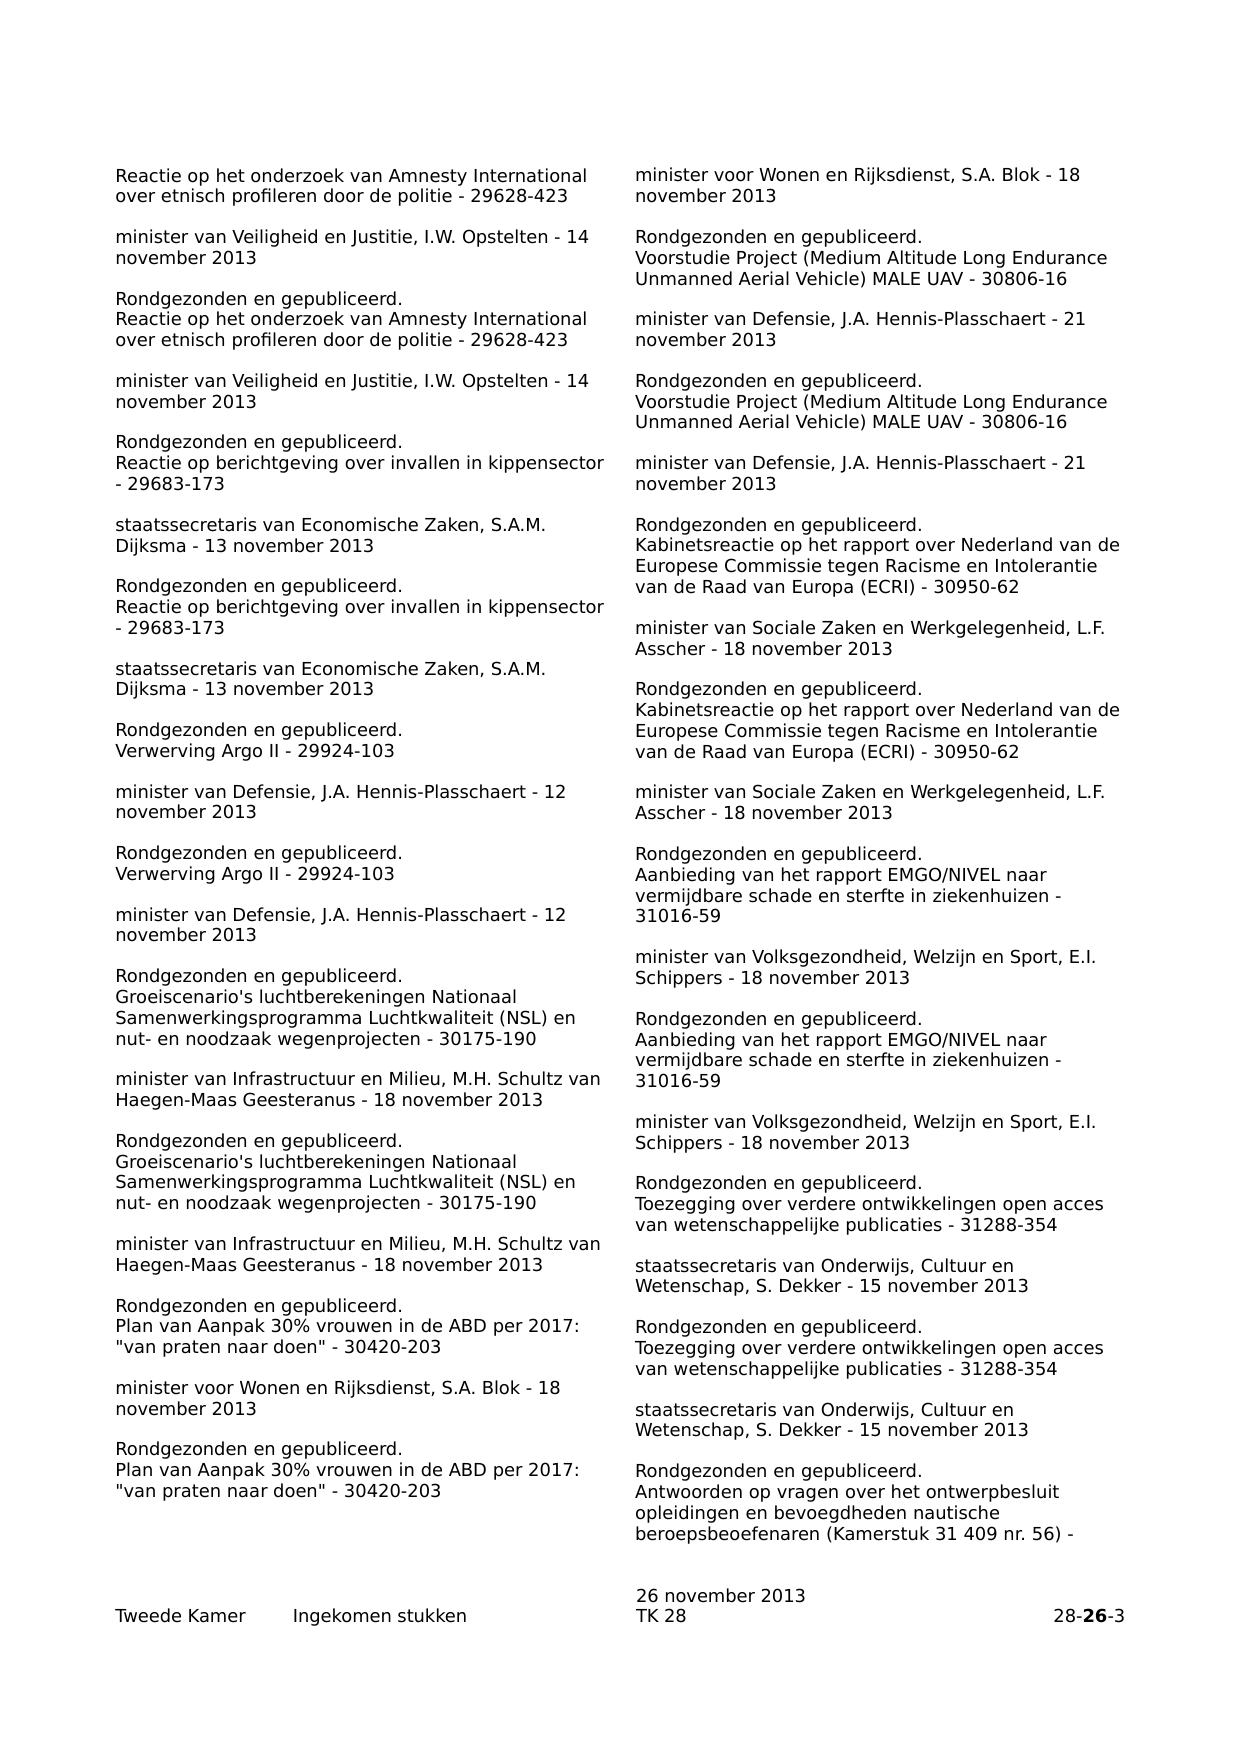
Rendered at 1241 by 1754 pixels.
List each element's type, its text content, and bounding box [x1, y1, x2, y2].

text Rondgezonden en gepubliceerd. [635, 1317, 1125, 1338]
text Kabinetsreactie op het rapport over Nederland van de Europese Commissie tegen Racisme en Intolerantie van de Raad van Europa (ECRI) - 30950-62 [635, 700, 1125, 762]
text minister van Defensie, J.A. Hennis-Plasschaert - 21 november 2013 [635, 309, 1125, 351]
text staatssecretaris van Onderwijs, Cultuur en Wetenschap, S. Dekker - 15 november 2013 [635, 1256, 1125, 1297]
text Verwerving Argo II - 29924-103 [115, 864, 605, 884]
text minister van Defensie, J.A. Hennis-Plasschaert - 12 november 2013 [115, 904, 605, 946]
text minister voor Wonen en Rijksdienst, S.A. Blok - 18 november 2013 [115, 1378, 605, 1419]
text minister van Defensie, J.A. Hennis-Plasschaert - 21 november 2013 [635, 453, 1125, 494]
text Rondgezonden en gepubliceerd. [635, 1008, 1125, 1029]
text Rondgezonden en gepubliceerd. [635, 514, 1125, 535]
text Aanbieding van het rapport EMGO/NIVEL naar vermijdbare schade en sterfte in ziekenhuizen - 31016-59 [635, 864, 1125, 927]
text Rondgezonden en gepubliceerd. [115, 288, 605, 309]
text Rondgezonden en gepubliceerd. [635, 227, 1125, 247]
text Toezegging over verdere ontwikkelingen open acces van wetenschappelijke publicaties - 31288-354 [635, 1194, 1125, 1236]
text Voorstudie Project (Medium Altitude Long Endurance Unmanned Aerial Vehicle) MALE UAV - 30806-16 [635, 391, 1125, 433]
text Toezegging over verdere ontwikkelingen open acces van wetenschappelijke publicaties - 31288-354 [635, 1338, 1125, 1379]
text Aanbieding van het rapport EMGO/NIVEL naar vermijdbare schade en sterfte in ziekenhuizen - 31016-59 [635, 1029, 1125, 1092]
text minister van Veiligheid en Justitie, I.W. Opstelten - 14 november 2013 [115, 371, 605, 412]
text Plan van Aanpak 30% vrouwen in de ABD per 2017: "van praten naar doen" - 30420-203 [115, 1460, 605, 1502]
text Rondgezonden en gepubliceerd. [635, 679, 1125, 700]
text Reactie op berichtgeving over invallen in kippensector - 29683-173 [115, 597, 605, 638]
text Verwerving Argo II - 29924-103 [115, 741, 605, 762]
text Rondgezonden en gepubliceerd. [635, 1173, 1125, 1194]
text Rondgezonden en gepubliceerd. [115, 843, 605, 864]
text Antwoorden op vragen over het ontwerpbesluit opleidingen en bevoegdheden nautische beroepsbeoefenaren (Kamerstuk 31 409 nr. 56) [635, 1482, 1125, 1544]
text Groeiscenario's luchtberekeningen Nationaal Samenwerkingsprogramma Luchtkwaliteit (NSL) en nut- en noodzaak wegenprojecten - 30175-190 [115, 1151, 605, 1214]
text staatssecretaris van Onderwijs, Cultuur en Wetenschap, S. Dekker - 15 november 2013 [635, 1399, 1125, 1441]
text Voorstudie Project (Medium Altitude Long Endurance Unmanned Aerial Vehicle) MALE UAV - 30806-16 [635, 247, 1125, 289]
text minister van Sociale Zaken en Werkgelegenheid, L.F. Asscher - 18 november 2013 [635, 782, 1125, 824]
text Rondgezonden en gepubliceerd. [115, 1131, 605, 1151]
text Rondgezonden en gepubliceerd. [115, 576, 605, 597]
text Reactie op het onderzoek van Amnesty International over etnisch profileren door de politie - 29628-423 [115, 309, 605, 351]
text Rondgezonden en gepubliceerd. [635, 371, 1125, 391]
text Rondgezonden en gepubliceerd. [115, 1439, 605, 1460]
text staatssecretaris van Economische Zaken, S.A.M. Dijksma - 13 november 2013 [115, 515, 605, 556]
text Rondgezonden en gepubliceerd. [115, 720, 605, 741]
text Rondgezonden en gepubliceerd. [635, 844, 1125, 864]
text Plan van Aanpak 30% vrouwen in de ABD per 2017: "van praten naar doen" - 30420-203 [115, 1316, 605, 1358]
text Kabinetsreactie op het rapport over Nederland van de Europese Commissie tegen Racisme en Intolerantie van de Raad van Europa (ECRI) - 30950-62 [635, 535, 1125, 598]
text minister van Volksgezondheid, Welzijn en Sport, E.I. Schippers - 18 november 2013 [635, 1112, 1125, 1153]
text minister van Veiligheid en Justitie, I.W. Opstelten - 14 november 2013 [115, 227, 605, 268]
text Groeiscenario's luchtberekeningen Nationaal Samenwerkingsprogramma Luchtkwaliteit (NSL) en nut- en noodzaak wegenprojecten - 30175-190 [115, 987, 605, 1049]
text minister van Volksgezondheid, Welzijn en Sport, E.I. Schippers - 18 november 2013 [635, 947, 1125, 988]
text minister voor Wonen en Rijksdienst, S.A. Blok - 18 november 2013 [635, 165, 1125, 207]
text Rondgezonden en gepubliceerd. [115, 432, 605, 453]
text Reactie op het onderzoek van Amnesty International over etnisch profileren door de politie - 29628-423 [115, 165, 605, 207]
text Rondgezonden en gepubliceerd. [115, 966, 605, 987]
text Rondgezonden en gepubliceerd. [115, 1295, 605, 1316]
text minister van Infrastructuur en Milieu, M.H. Schultz van Haegen-Maas Geesteranus - 18 november 2013 [115, 1234, 605, 1275]
text minister van Infrastructuur en Milieu, M.H. Schultz van Haegen-Maas Geesteranus - 18 november 2013 [115, 1069, 605, 1111]
text Rondgezonden en gepubliceerd. [635, 1461, 1125, 1482]
text Reactie op berichtgeving over invallen in kippensector - 29683-173 [115, 453, 605, 495]
text minister van Defensie, J.A. Hennis-Plasschaert - 12 november 2013 [115, 782, 605, 823]
text minister van Sociale Zaken en Werkgelegenheid, L.F. Asscher - 18 november 2013 [635, 618, 1125, 659]
text staatssecretaris van Economische Zaken, S.A.M. Dijksma - 13 november 2013 [115, 658, 605, 700]
